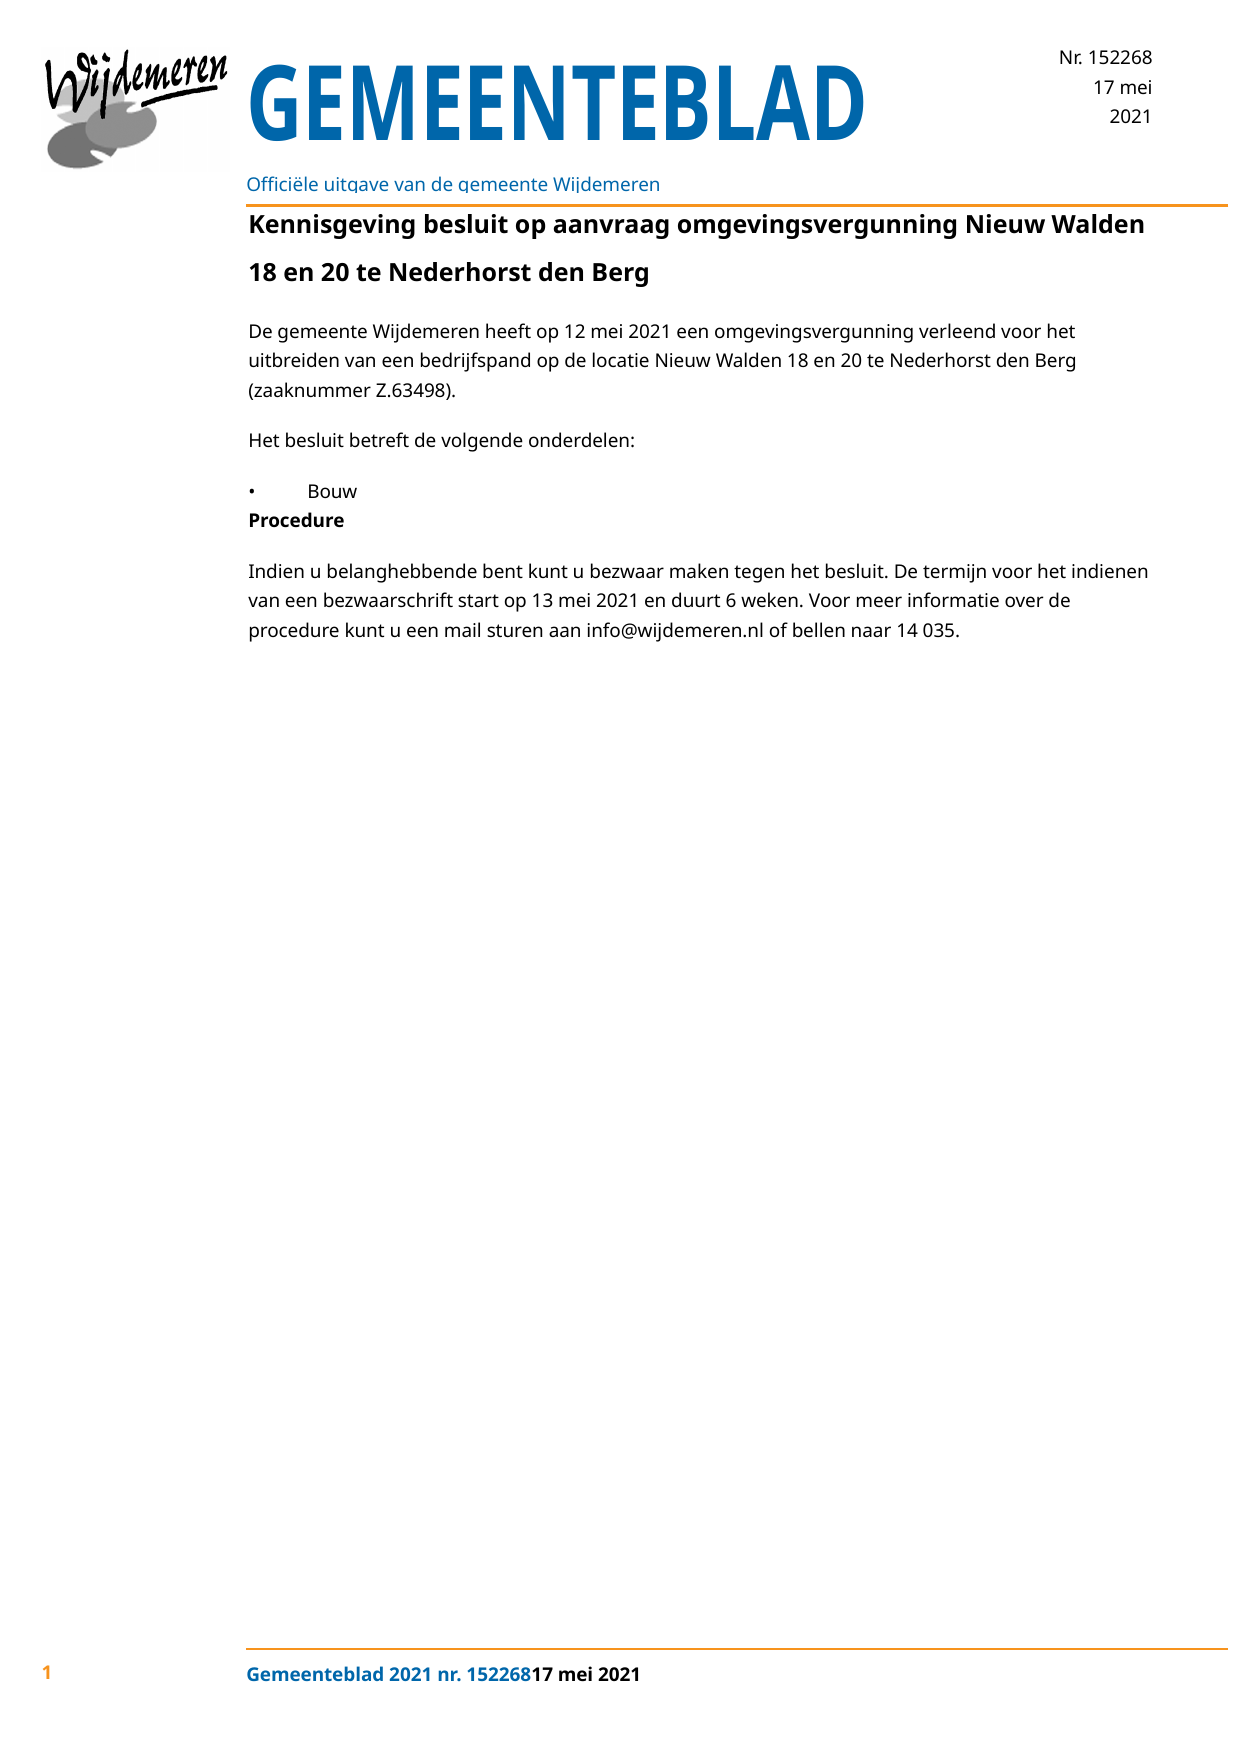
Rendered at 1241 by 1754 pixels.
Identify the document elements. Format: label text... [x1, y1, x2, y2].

text Indien u belanghebbende bent kunt u bezwaar maken tegen het besluit. De termijn voor het indienen van een bezwaarschrift start op 13 mei 2021 en duurt 6 weken. Voor meer informatie over de procedure kunt u een mail sturen aan info@wijdemeren.nl of bellen naar 14 035. [248, 558, 1152, 643]
text Kennisgeving besluit op aanvraag omgevingsvergunning Nieuw Walden 18 en 20 te Nederhorst den Berg [248, 207, 1152, 288]
text Het besluit betreft de volgende onderdelen: [248, 427, 1152, 453]
list Bouw [248, 478, 1152, 504]
text Procedure [248, 507, 1152, 533]
picture [41, 47, 231, 172]
text De gemeente Wijdemeren heeft op 12 mei 2021 een omgevingsvergunning verleend voor het uitbreiden van een bedrijfspand op de locatie Nieuw Walden 18 en 20 te Nederhorst den Berg (zaaknummer Z.63498). [248, 318, 1152, 403]
